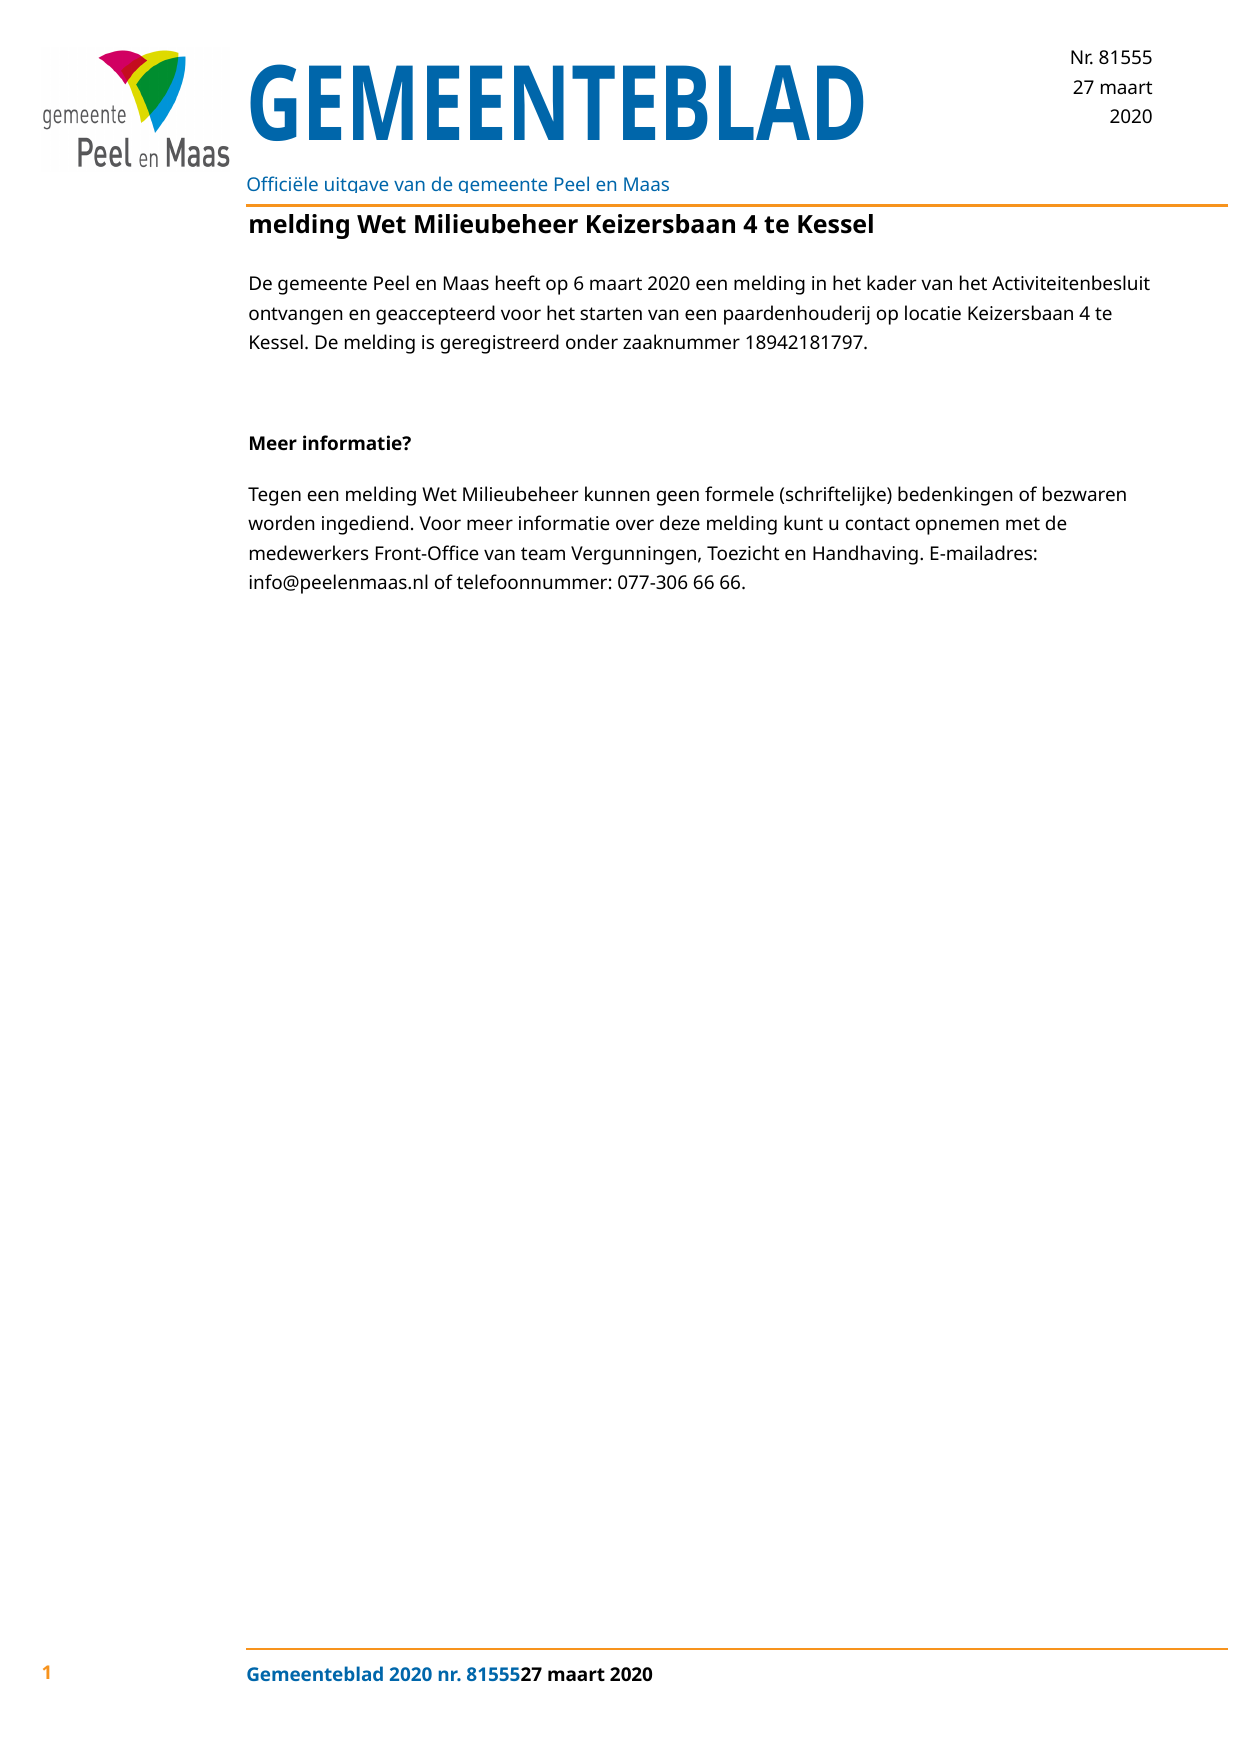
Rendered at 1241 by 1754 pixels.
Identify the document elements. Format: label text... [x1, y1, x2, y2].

picture [41, 47, 231, 172]
text Meer informatie? [248, 430, 1152, 456]
text Tegen een melding Wet Milieubeheer kunnen geen formele (schriftelijke) bedenkingen of bezwaren worden ingediend. Voor meer informatie over deze melding kunt u contact opnemen met de medewerkers Front-Office van team Vergunningen, Toezicht en Handhaving. E-mailadres: info@peelenmaas.nl of telefoonnummer: 077-306 66 66. [248, 481, 1152, 595]
text De gemeente Peel en Maas heeft op 6 maart 2020 een melding in het kader van het Activiteitenbesluit ontvangen en geaccepteerd voor het starten van een paardenhouderij op locatie Keizersbaan 4 te Kessel. De melding is geregistreerd onder zaaknummer 18942181797. [248, 270, 1152, 355]
text melding Wet Milieubeheer Keizersbaan 4 te Kessel [248, 207, 1152, 241]
